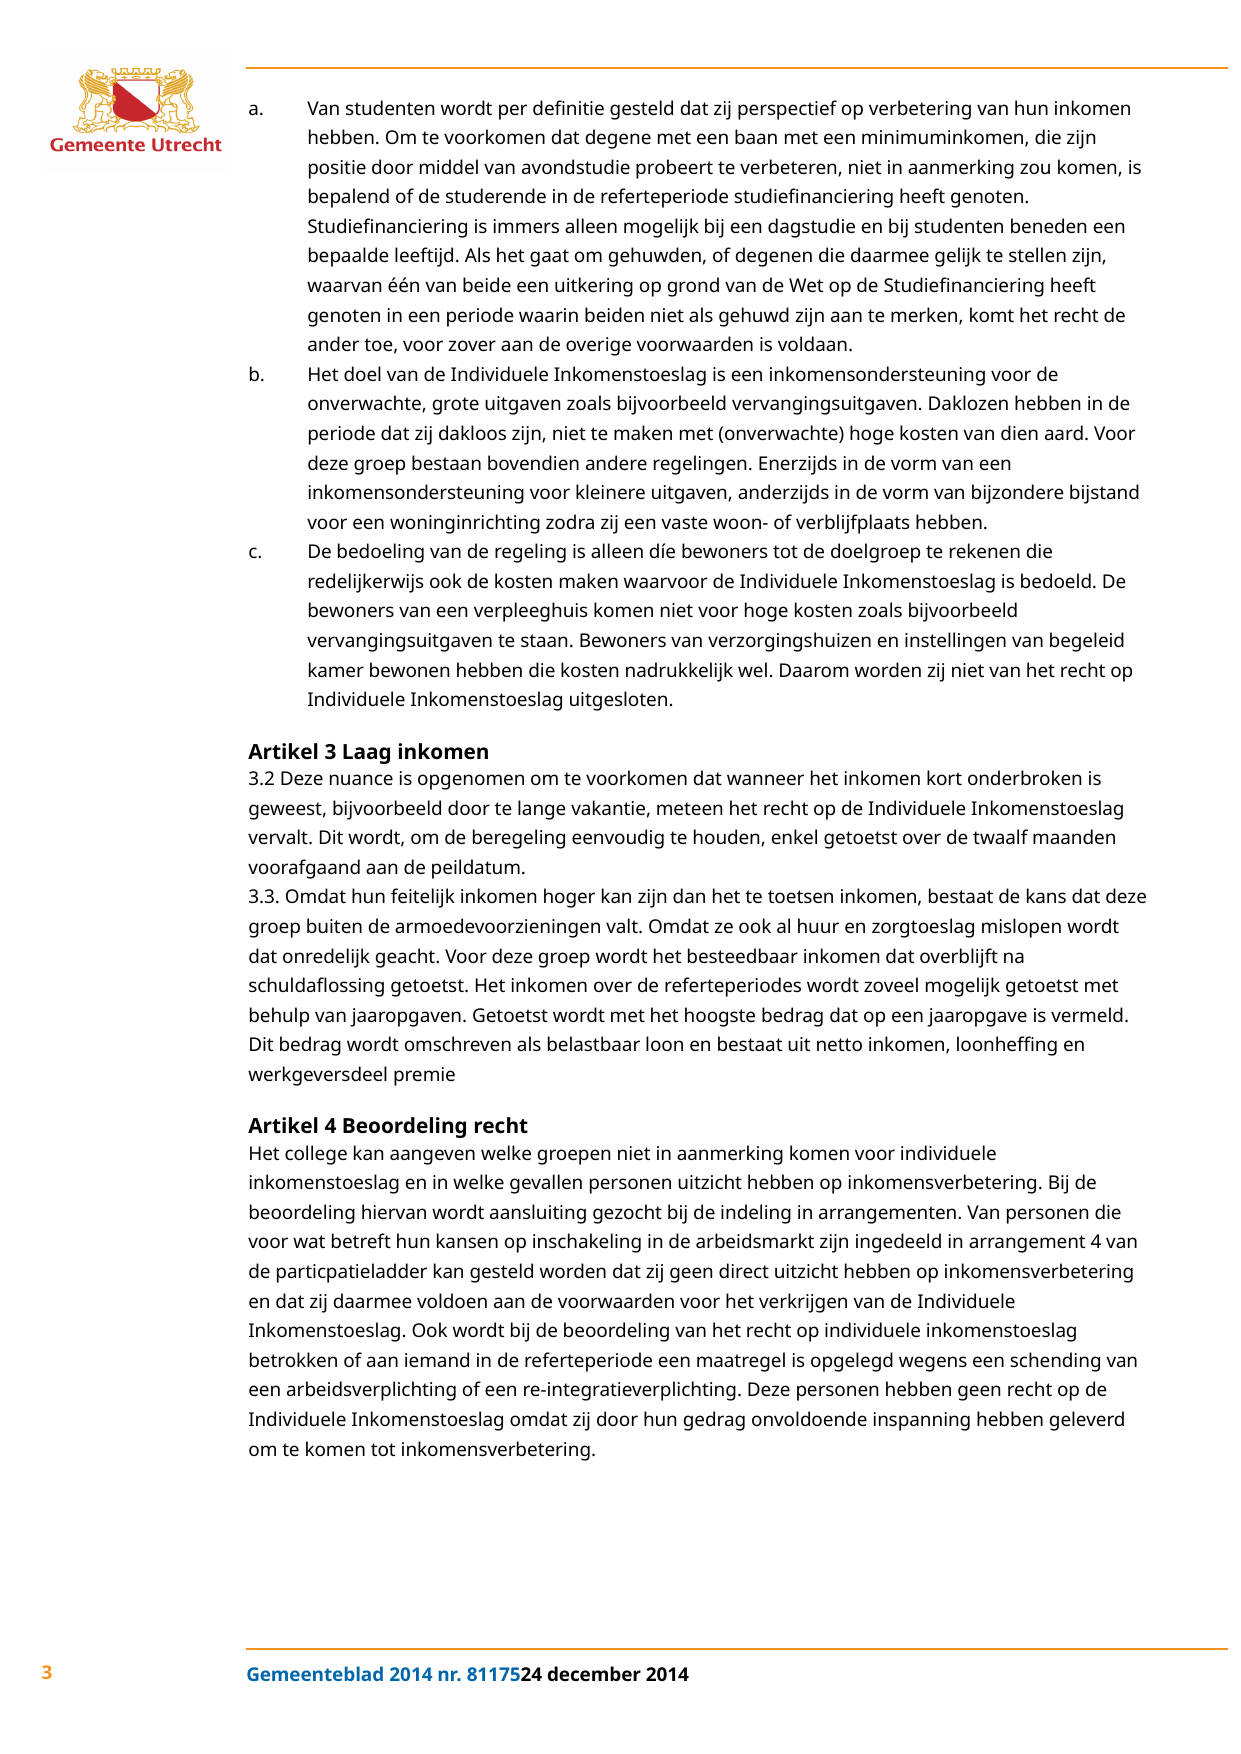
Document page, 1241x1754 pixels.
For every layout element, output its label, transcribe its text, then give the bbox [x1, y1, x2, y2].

text 3.2 Deze nuance is opgenomen om te voorkomen dat wanneer het inkomen kort onderbroken is geweest, bijvoorbeeld door te lange vakantie, meteen het recht op de Individuele Inkomenstoeslag vervalt. Dit wordt, om de beregeling eenvoudig te houden, enkel getoetst over de twaalf maanden voorafgaand aan de peildatum. [248, 765, 1152, 880]
text Artikel 3 Laag inkomen [248, 737, 1152, 765]
text Het college kan aangeven welke groepen niet in aanmerking komen voor individuele inkomenstoeslag en in welke gevallen personen uitzicht hebben op inkomensverbetering. Bij de beoordeling hiervan wordt aansluiting gezocht bij de indeling in arrangementen. Van personen die voor wat betreft hun kansen op inschakeling in de arbeidsmarkt zijn ingedeeld in arrangement 4 van de particpatieladder kan gesteld worden dat zij geen direct uitzicht hebben op inkomensverbetering en dat zij daarmee voldoen aan de voorwaarden voor het verkrijgen van de Individuele Inkomenstoeslag. Ook wordt bij de beoordeling van het recht op individuele inkomenstoeslag betrokken of aan iemand in de referteperiode een maatregel is opgelegd wegens een schending van een arbeidsverplichting of een re-integratieverplichting. Deze personen hebben geen recht op de Individuele Inkomenstoeslag omdat zij door hun gedrag onvoldoende inspanning hebben geleverd om te komen tot inkomensverbetering. [248, 1140, 1152, 1462]
list Het doel van de Individuele Inkomenstoeslag is een inkomensondersteuning voor de onverwachte, grote uitgaven zoals bijvoorbeeld vervangingsuitgaven. Daklozen hebben in de periode dat zij dakloos zijn, niet te maken met (onverwachte) hoge kosten van dien aard. Voor deze groep bestaan bovendien andere regelingen. Enerzijds in de vorm van een inkomensondersteuning voor kleinere uitgaven, anderzijds in de vorm van bijzondere bijstand voor een woninginrichting zodra zij een vaste woon- of verblijfplaats hebben. [248, 361, 1152, 535]
list De bedoeling van de regeling is alleen díe bewoners tot de doelgroep te rekenen die redelijkerwijs ook de kosten maken waarvoor de Individuele Inkomenstoeslag is bedoeld. De bewoners van een verpleeghuis komen niet voor hoge kosten zoals bijvoorbeeld vervangingsuitgaven te staan. Bewoners van verzorgingshuizen en instellingen van begeleid kamer bewonen hebben die kosten nadrukkelijk wel. Daarom worden zij niet van het recht op Individuele Inkomenstoeslag uitgesloten. [248, 538, 1152, 712]
text 3.3. Omdat hun feitelijk inkomen hoger kan zijn dan het te toetsen inkomen, bestaat de kans dat deze groep buiten de armoedevoorzieningen valt. Omdat ze ook al huur en zorgtoeslag mislopen wordt dat onredelijk geacht. Voor deze groep wordt het besteedbaar inkomen dat overblijft na schuldaflossing getoetst. Het inkomen over de referteperiodes wordt zoveel mogelijk getoetst met behulp van jaaropgaven. Getoetst wordt met het hoogste bedrag dat op een jaaropgave is vermeld. Dit bedrag wordt omschreven als belastbaar loon en bestaat uit netto inkomen, loonheffing en werkgeversdeel premie [248, 884, 1152, 1087]
text Artikel 4 Beoordeling recht [248, 1112, 1152, 1140]
list Van studenten wordt per definitie gesteld dat zij perspectief op verbetering van hun inkomen hebben. Om te voorkomen dat degene met een baan met een minimuminkomen, die zijn positie door middel van avondstudie probeert te verbeteren, niet in aanmerking zou komen, is bepalend of de studerende in de referteperiode studiefinanciering heeft genoten. Studiefinanciering is immers alleen mogelijk bij een dagstudie en bij studenten beneden een bepaalde leeftijd. Als het gaat om gehuwden, of degenen die daarmee gelijk te stellen zijn, waarvan één van beide een uitkering op grond van de Wet op de Studiefinanciering heeft genoten in een periode waarin beiden niet als gehuwd zijn aan te merken, komt het recht de ander toe, voor zover aan de overige voorwaarden is voldaan. [248, 95, 1152, 357]
picture [41, 47, 231, 172]
